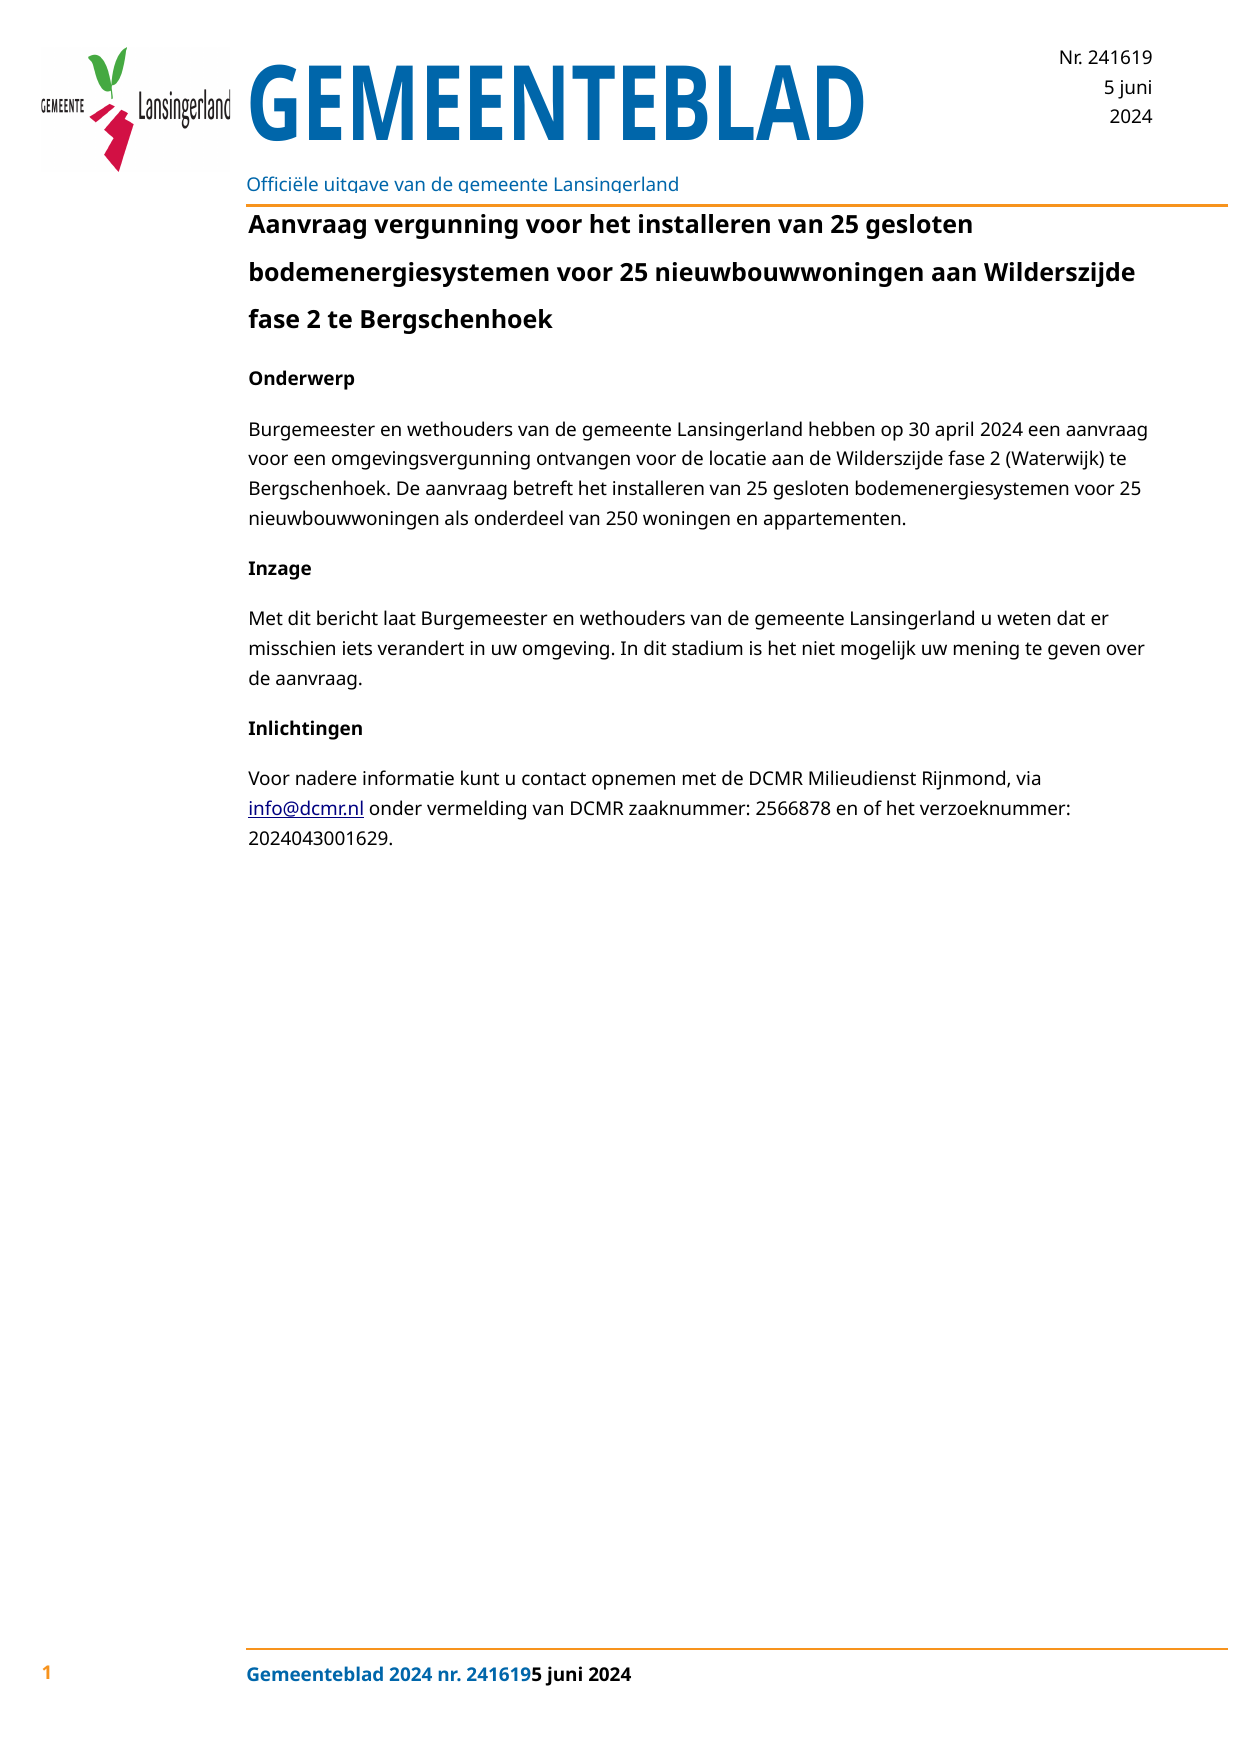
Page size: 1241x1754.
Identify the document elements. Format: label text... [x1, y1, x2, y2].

text Inzage [248, 555, 1152, 581]
text Voor nadere informatie kunt u contact opnemen met de DCMR Milieudienst Rijnmond, via info@dcmr.nl onder vermelding van DCMR zaaknummer: 2566878 en of het verzoeknummer: 2024043001629. [248, 766, 1152, 850]
text Onderwerp [248, 366, 1152, 391]
text Inlichtingen [248, 715, 1152, 741]
text Aanvraag vergunning voor het installeren van 25 gesloten bodemenergiesystemen voor 25 nieuwbouwwoningen aan Wilderszijde fase 2 te Bergschenhoek [248, 207, 1152, 336]
text Met dit bericht laat Burgemeester en wethouders van de gemeente Lansingerland u weten dat er misschien iets verandert in uw omgeving. In dit stadium is het niet mogelijk uw mening te geven over de aanvraag. [248, 606, 1152, 690]
picture [41, 47, 231, 172]
text Burgemeester en wethouders van de gemeente Lansingerland hebben op 30 april 2024 een aanvraag voor een omgevingsvergunning ontvangen voor de locatie aan de Wilderszijde fase 2 (Waterwijk) te Bergschenhoek. De aanvraag betreft het installeren van 25 gesloten bodemenergiesystemen voor 25 nieuwbouwwoningen als onderdeel van 250 woningen en appartementen. [248, 416, 1152, 530]
